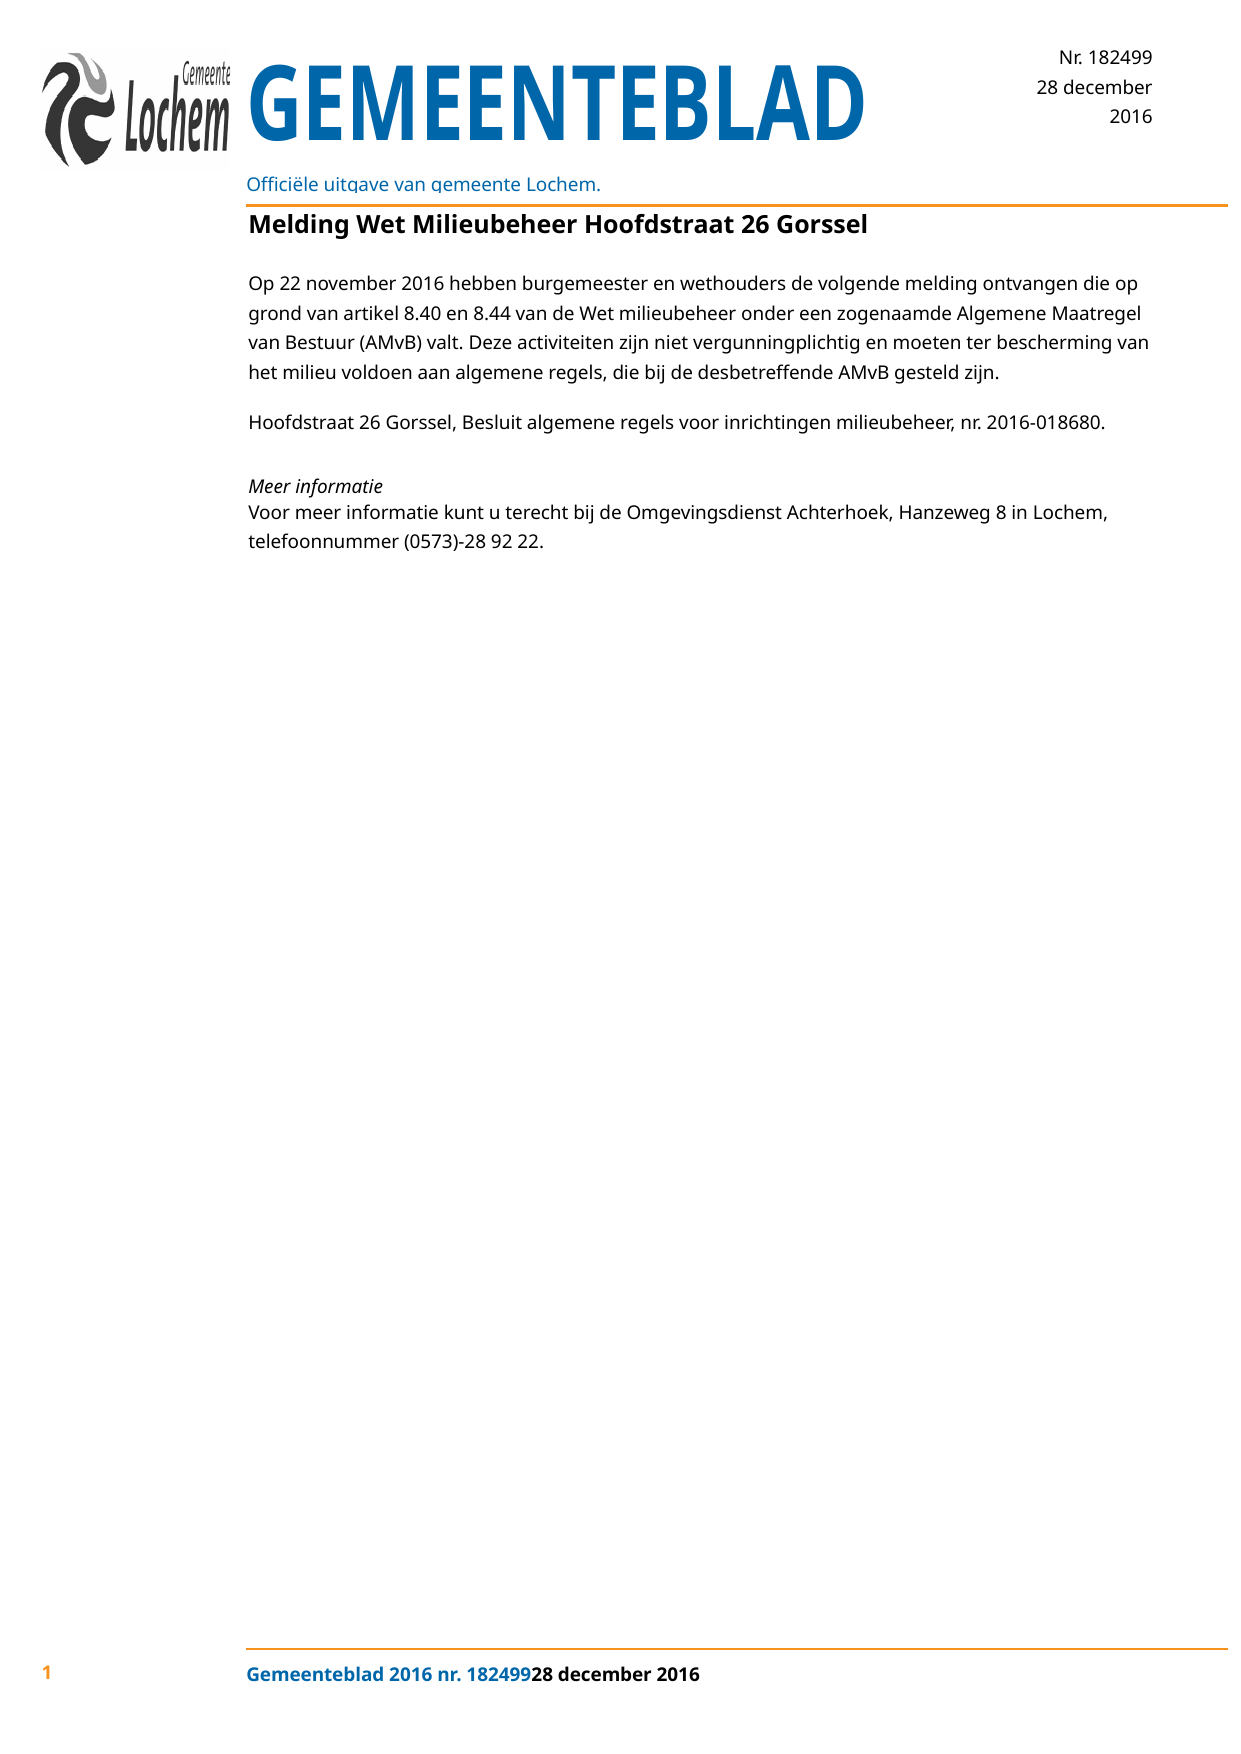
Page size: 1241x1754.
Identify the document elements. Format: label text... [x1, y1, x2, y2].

text Hoofdstraat 26 Gorssel, Besluit algemene regels voor inrichtingen milieubeheer, nr. 2016-018680. [248, 409, 1152, 435]
text Melding Wet Milieubeheer Hoofdstraat 26 Gorssel [248, 207, 1152, 241]
text Voor meer informatie kunt u terecht bij de Omgevingsdienst Achterhoek, Hanzeweg 8 in Lochem, telefoonnummer (0573)-28 92 22. [248, 499, 1152, 554]
picture [41, 47, 231, 172]
text Meer informatie [248, 473, 1152, 499]
text Op 22 november 2016 hebben burgemeester en wethouders de volgende melding ontvangen die op grond van artikel 8.40 en 8.44 van de Wet milieubeheer onder een zogenaamde Algemene Maatregel van Bestuur (AMvB) valt. Deze activiteiten zijn niet vergunningplichtig en moeten ter bescherming van het milieu voldoen aan algemene regels, die bij de desbetreffende AMvB gesteld zijn. [248, 270, 1152, 385]
